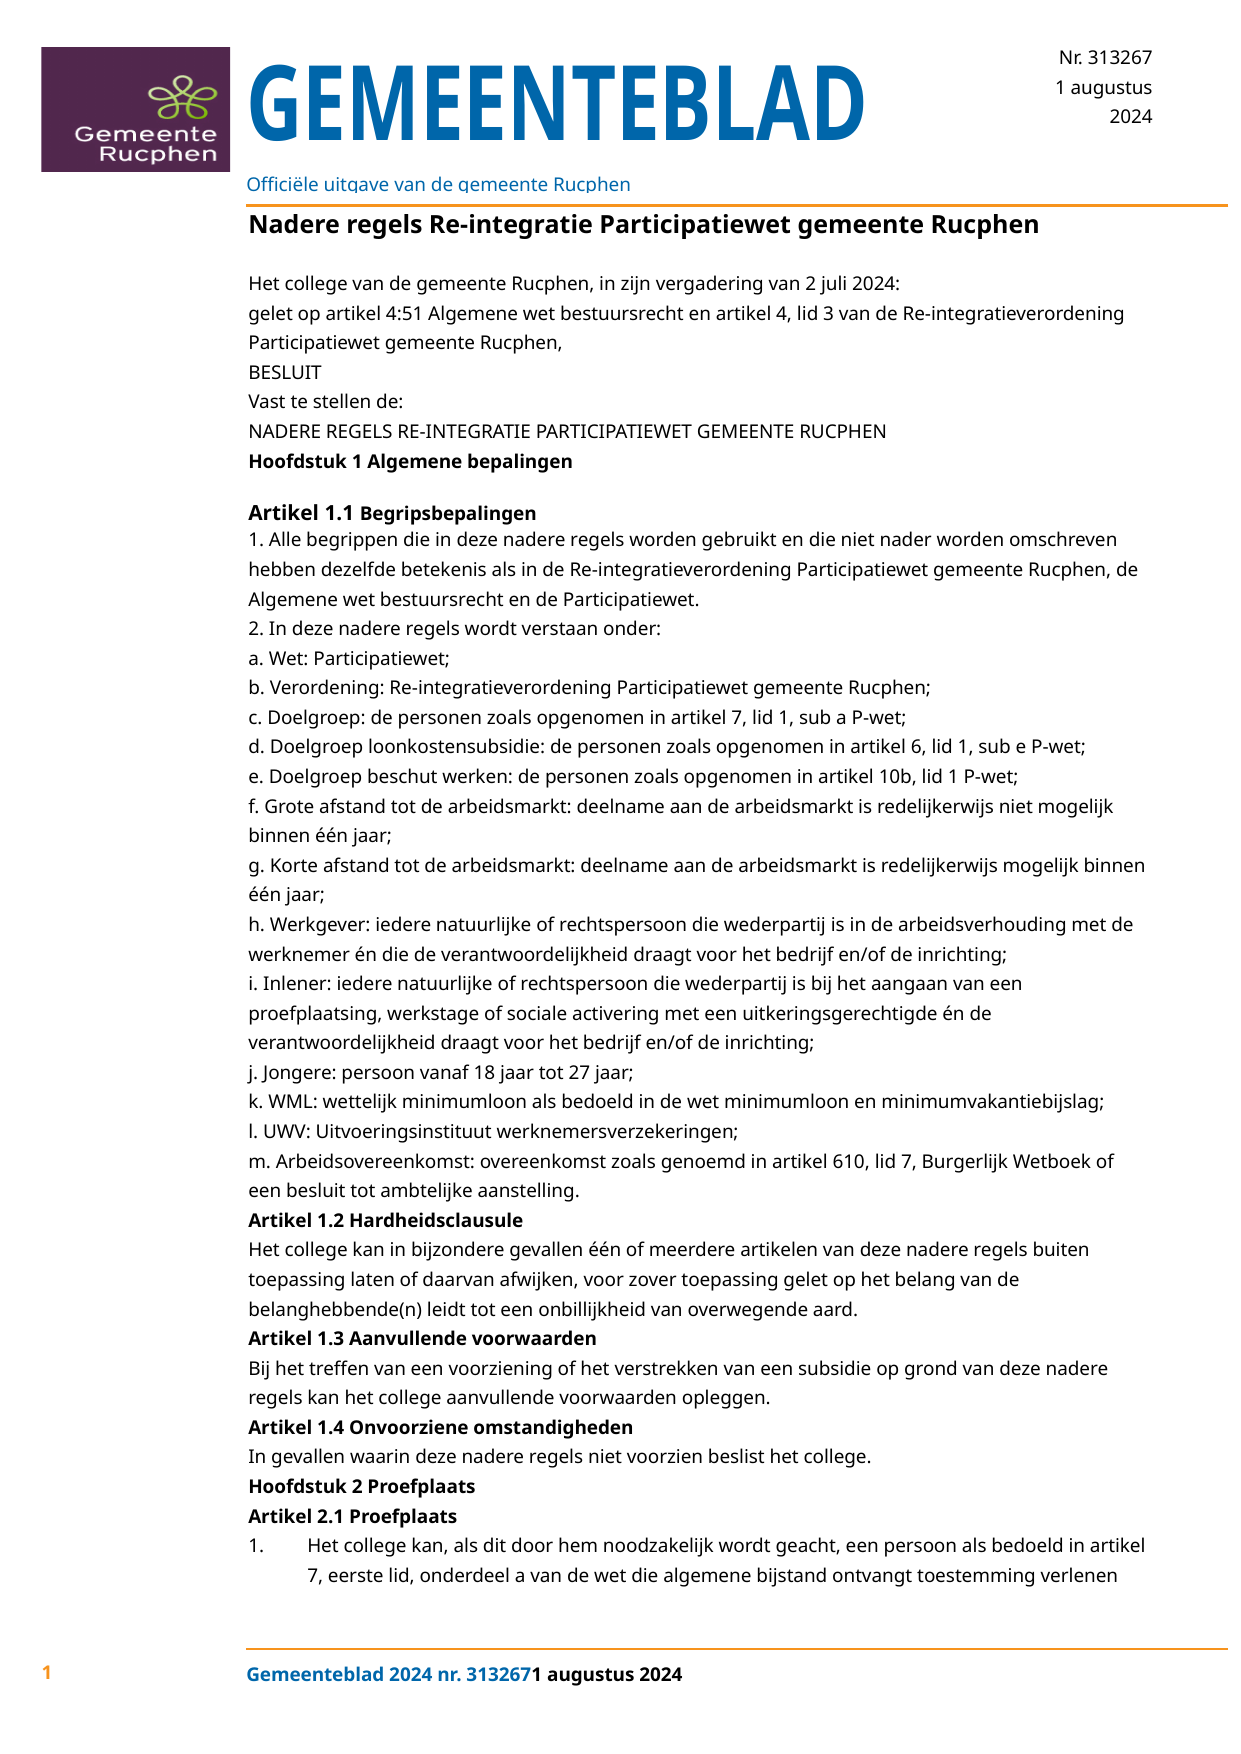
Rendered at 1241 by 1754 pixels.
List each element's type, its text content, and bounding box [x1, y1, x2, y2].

text g. Korte afstand tot de arbeidsmarkt: deelname aan de arbeidsmarkt is redelijkerwijs mogelijk binnen één jaar; [248, 852, 1152, 907]
text Hoofdstuk 1 Algemene bepalingen [248, 448, 1152, 473]
text Nadere regels Re-integratie Participatiewet gemeente Rucphen [248, 207, 1152, 241]
text Artikel 1.3 Aanvullende voorwaarden [248, 1325, 1152, 1351]
text b. Verordening: Re-integratieverordening Participatiewet gemeente Rucphen; [248, 674, 1152, 700]
text a. Wet: Participatiewet; [248, 645, 1152, 671]
text c. Doelgroep: de personen zoals opgenomen in artikel 7, lid 1, sub a P-wet; [248, 704, 1152, 730]
text In gevallen waarin deze nadere regels niet voorzien beslist het college. [248, 1444, 1152, 1469]
text Bij het treffen van een voorziening of het verstrekken van een subsidie op grond van deze nadere regels kan het college aanvullende voorwaarden opleggen. [248, 1355, 1152, 1410]
text m. Arbeidsovereenkomst: overeenkomst zoals genoemd in artikel 610, lid 7, Burgerlijk Wetboek of een besluit tot ambtelijke aanstelling. [248, 1148, 1152, 1203]
text e. Doelgroep beschut werken: de personen zoals opgenomen in artikel 10b, lid 1 P-wet; [248, 763, 1152, 789]
text Het college kan in bijzondere gevallen één of meerdere artikelen van deze nadere regels buiten toepassing laten of daarvan afwijken, voor zover toepassing gelet op het belang van de belanghebbende(n) leidt tot een onbillijkheid van overwegende aard. [248, 1237, 1152, 1322]
text 1. Alle begrippen die in deze nadere regels worden gebruikt en die niet nader worden omschreven hebben dezelfde betekenis als in de Re-integratieverordening Participatiewet gemeente Rucphen, de Algemene wet bestuursrecht en de Participatiewet. [248, 527, 1152, 612]
text BESLUIT [248, 359, 1152, 385]
text Het college van de gemeente Rucphen, in zijn vergadering van 2 juli 2024: [248, 270, 1152, 296]
text Artikel 1.2 Hardheidsclausule [248, 1207, 1152, 1233]
text h. Werkgever: iedere natuurlijke of rechtspersoon die wederpartij is in de arbeidsverhouding met de werknemer én die de verantwoordelijkheid draagt voor het bedrijf en/of de inrichting; [248, 911, 1152, 967]
text Artikel 1.1 Begripsbepalingen [248, 498, 1152, 527]
text Artikel 2.1 Proefplaats [248, 1503, 1152, 1529]
text Vast te stellen de: [248, 389, 1152, 414]
text gelet op artikel 4:51 Algemene wet bestuursrecht en artikel 4, lid 3 van de Re-integratieverordening Participatiewet gemeente Rucphen, [248, 300, 1152, 355]
text Hoofdstuk 2 Proefplaats [248, 1473, 1152, 1499]
text Artikel 1.4 Onvoorziene omstandigheden [248, 1414, 1152, 1440]
text f. Grote afstand tot de arbeidsmarkt: deelname aan de arbeidsmarkt is redelijkerwijs niet mogelijk binnen één jaar; [248, 793, 1152, 848]
text i. Inlener: iedere natuurlijke of rechtspersoon die wederpartij is bij het aangaan van een proefplaatsing, werkstage of sociale activering met een uitkeringsgerechtigde én de verantwoordelijkheid draagt voor het bedrijf en/of de inrichting; [248, 970, 1152, 1055]
text j. Jongere: persoon vanaf 18 jaar tot 27 jaar; [248, 1059, 1152, 1085]
list Het college kan, als dit door hem noodzakelijk wordt geacht, een persoon als bedoeld in artikel 7, eerste lid, onderdeel a van de wet die algemene bijstand ontvangt toestemming verlenen [248, 1532, 1152, 1588]
text k. WML: wettelijk minimumloon als bedoeld in de wet minimumloon en minimumvakantiebijslag; [248, 1089, 1152, 1114]
text 2. In deze nadere regels wordt verstaan onder: [248, 615, 1152, 641]
text l. UWV: Uitvoeringsinstituut werknemersverzekeringen; [248, 1118, 1152, 1144]
text NADERE REGELS RE-INTEGRATIE PARTICIPATIEWET GEMEENTE RUCPHEN [248, 418, 1152, 444]
text d. Doelgroep loonkostensubsidie: de personen zoals opgenomen in artikel 6, lid 1, sub e P-wet; [248, 734, 1152, 759]
picture [41, 47, 231, 172]
